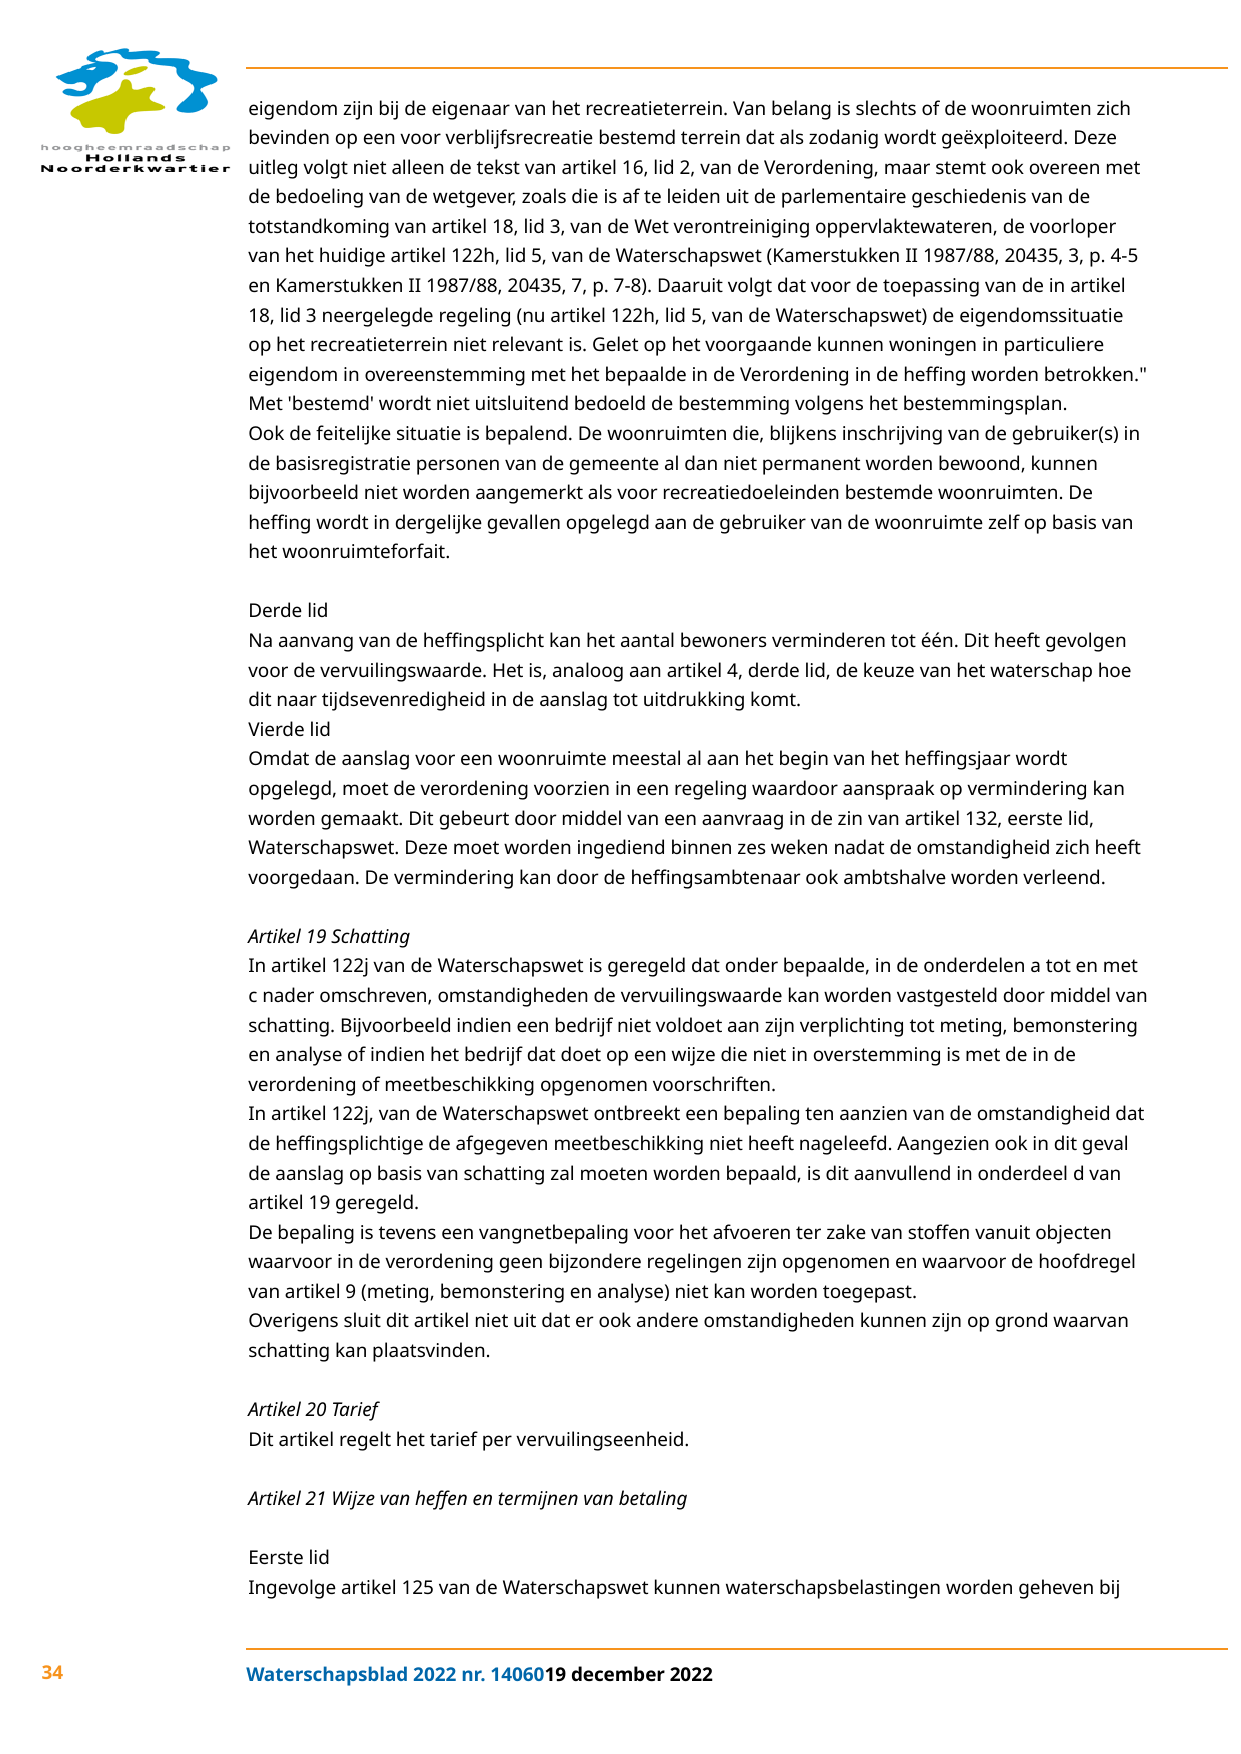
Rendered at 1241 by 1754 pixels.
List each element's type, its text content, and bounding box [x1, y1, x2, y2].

text Derde lid [248, 598, 1152, 623]
text Dit artikel regelt het tarief per vervuilingseenheid. [248, 1426, 1152, 1452]
text In artikel 122j, van de Waterschapswet ontbreekt een bepaling ten aanzien van de omstandigheid dat de heffingsplichtige de afgegeven meetbeschikking niet heeft nageleefd. Aangezien ook in dit geval de aanslag op basis van schatting zal moeten worden bepaald, is dit aanvullend in onderdeel d van artikel 19 geregeld. [248, 1101, 1152, 1215]
text Ingevolge artikel 125 van de Waterschapswet kunnen waterschapsbelastingen worden geheven bij [248, 1574, 1152, 1600]
text De bepaling is tevens een vangnetbepaling voor het afvoeren ter zake van stoffen vanuit objecten waarvoor in de verordening geen bijzondere regelingen zijn opgenomen en waarvoor de hoofdregel van artikel 9 (meting, bemonstering en analyse) niet kan worden toegepast. [248, 1219, 1152, 1304]
text eigendom zijn bij de eigenaar van het recreatieterrein. Van belang is slechts of de woonruimten zich bevinden op een voor verblijfsrecreatie bestemd terrein dat als zodanig wordt geëxploiteerd. Deze uitleg volgt niet alleen de tekst van artikel 16, lid 2, van de Verordening, maar stemt ook overeen met de bedoeling van de wetgever, zoals die is af te leiden uit de parlementaire geschiedenis van de totstandkoming van artikel 18, lid 3, van de Wet verontreiniging oppervlaktewateren, de voorloper van het huidige artikel 122h, lid 5, van de Waterschapswet (Kamerstukken II 1987/88, 20435, 3, p. 4-5 en Kamerstukken II 1987/88, 20435, 7, p. 7-8). Daaruit volgt dat voor de toepassing van de in artikel 18, lid 3 neergelegde regeling (nu artikel 122h, lid 5, van de Waterschapswet) de eigendomssituatie op het recreatieterrein niet relevant is. Gelet op het voorgaande kunnen woningen in particuliere eigendom in overeenstemming met het bepaalde in de Verordening in de heffing worden betrokken." [248, 95, 1152, 387]
text Overigens sluit dit artikel niet uit dat er ook andere omstandigheden kunnen zijn op grond waarvan schatting kan plaatsvinden. [248, 1308, 1152, 1363]
text Na aanvang van de heffingsplicht kan het aantal bewoners verminderen tot één. Dit heeft gevolgen voor de vervuilingswaarde. Het is, analoog aan artikel 4, derde lid, de keuze van het waterschap hoe dit naar tijdsevenredigheid in de aanslag tot uitdrukking komt. [248, 627, 1152, 712]
text In artikel 122j van de Waterschapswet is geregeld dat onder bepaalde, in de onderdelen a tot en met c nader omschreven, omstandigheden de vervuilingswaarde kan worden vastgesteld door middel van schatting. Bijvoorbeeld indien een bedrijf niet voldoet aan zijn verplichting tot meting, bemonstering en analyse of indien het bedrijf dat doet op een wijze die niet in overstemming is met de in de verordening of meetbeschikking opgenomen voorschriften. [248, 953, 1152, 1097]
text Met 'bestemd' wordt niet uitsluitend bedoeld de bestemming volgens het bestemmingsplan. [248, 391, 1152, 416]
text Artikel 19 Schatting [248, 923, 1152, 949]
picture [41, 47, 231, 172]
text Artikel 20 Tarief [248, 1396, 1152, 1422]
text Eerste lid [248, 1544, 1152, 1570]
text Vierde lid [248, 716, 1152, 742]
text Omdat de aanslag voor een woonruimte meestal al aan het begin van het heffingsjaar wordt opgelegd, moet de verordening voorzien in een regeling waardoor aanspraak op vermindering kan worden gemaakt. Dit gebeurt door middel van een aanvraag in de zin van artikel 132, eerste lid, Waterschapswet. Deze moet worden ingediend binnen zes weken nadat de omstandigheid zich heeft voorgedaan. De vermindering kan door de heffingsambtenaar ook ambtshalve worden verleend. [248, 746, 1152, 890]
text Artikel 21 Wijze van heffen en termijnen van betaling [248, 1485, 1152, 1511]
text Ook de feitelijke situatie is bepalend. De woonruimten die, blijkens inschrijving van de gebruiker(s) in de basisregistratie personen van de gemeente al dan niet permanent worden bewoond, kunnen bijvoorbeeld niet worden aangemerkt als voor recreatiedoeleinden bestemde woonruimten. De heffing wordt in dergelijke gevallen opgelegd aan de gebruiker van de woonruimte zelf op basis van het woonruimteforfait. [248, 420, 1152, 564]
